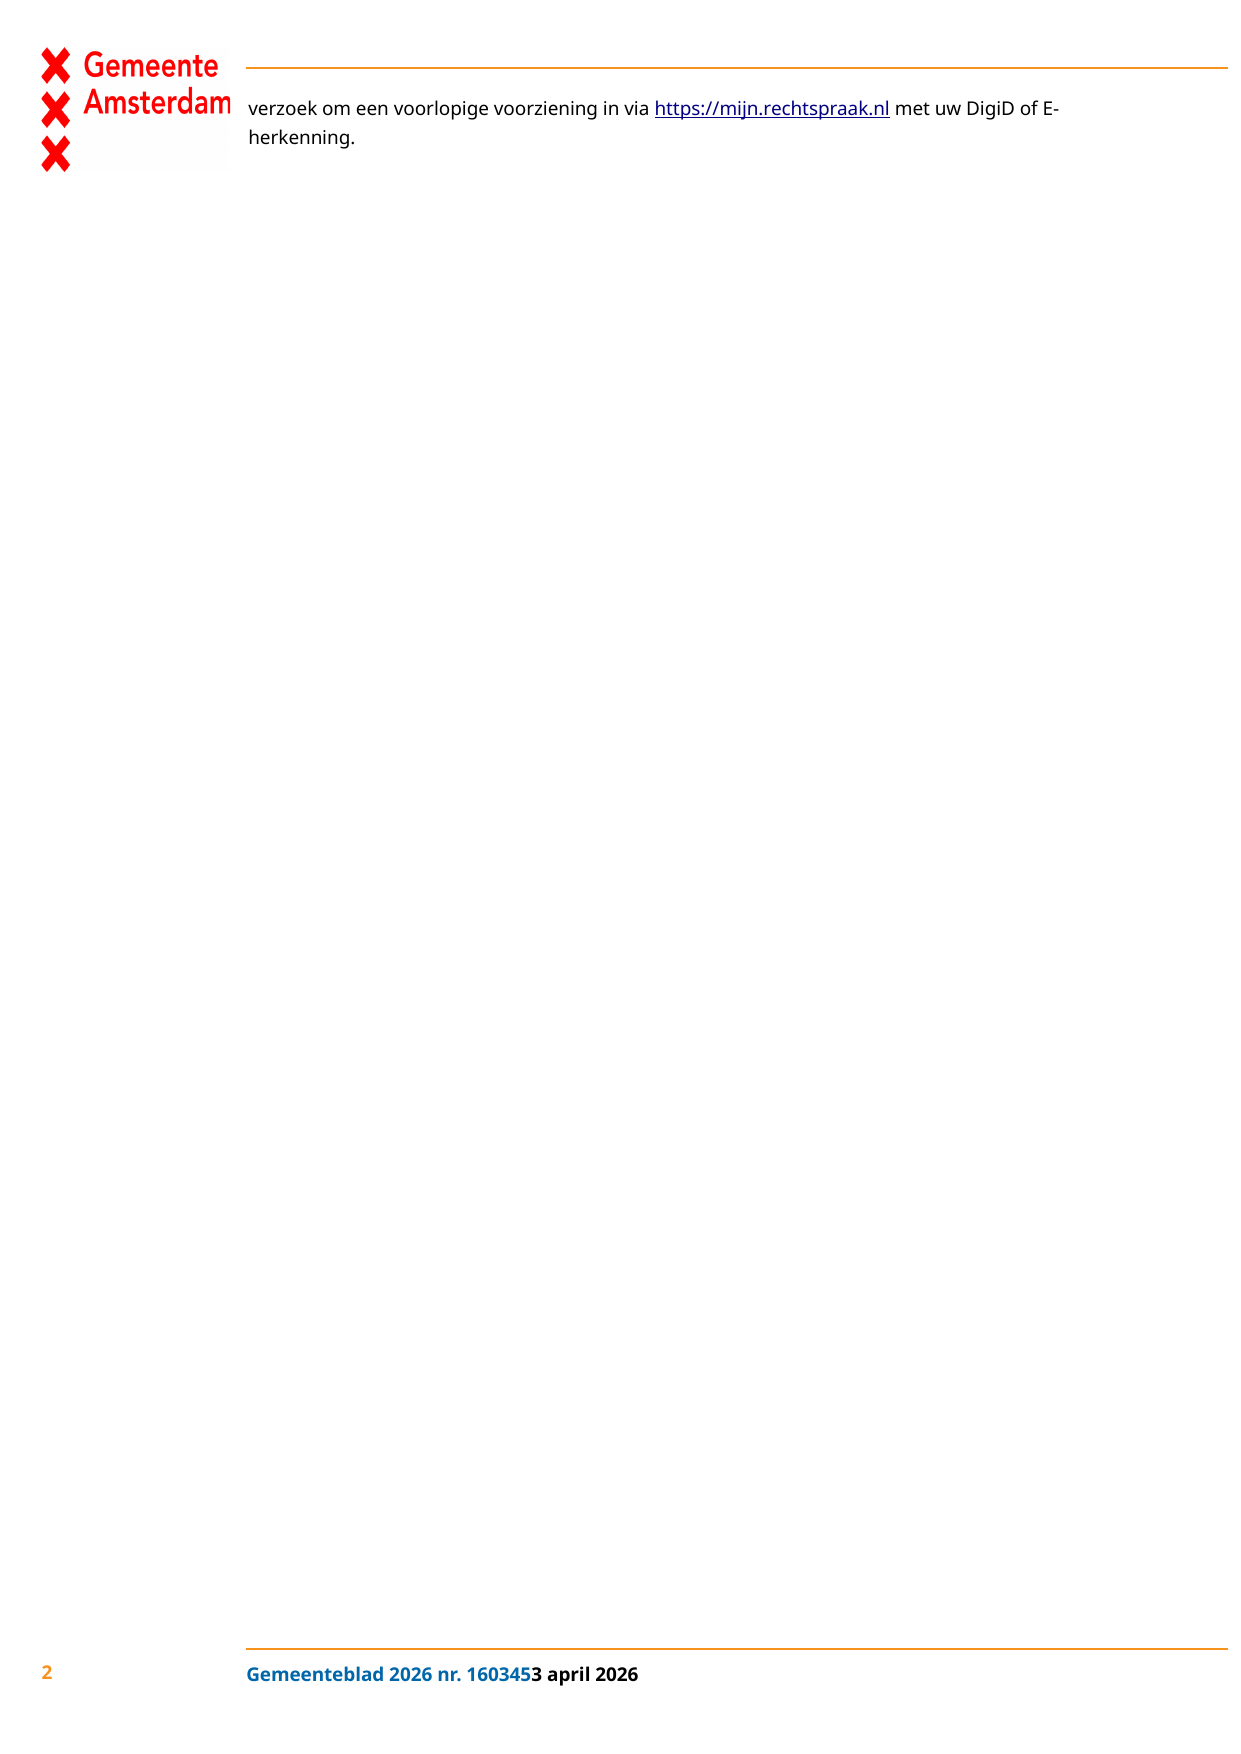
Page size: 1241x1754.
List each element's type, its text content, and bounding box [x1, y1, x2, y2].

text verzoek om een voorlopige voorziening in via https://mijn.rechtspraak.nl met uw DigiD of E-herkenning. [248, 95, 1152, 150]
picture [41, 47, 231, 172]
